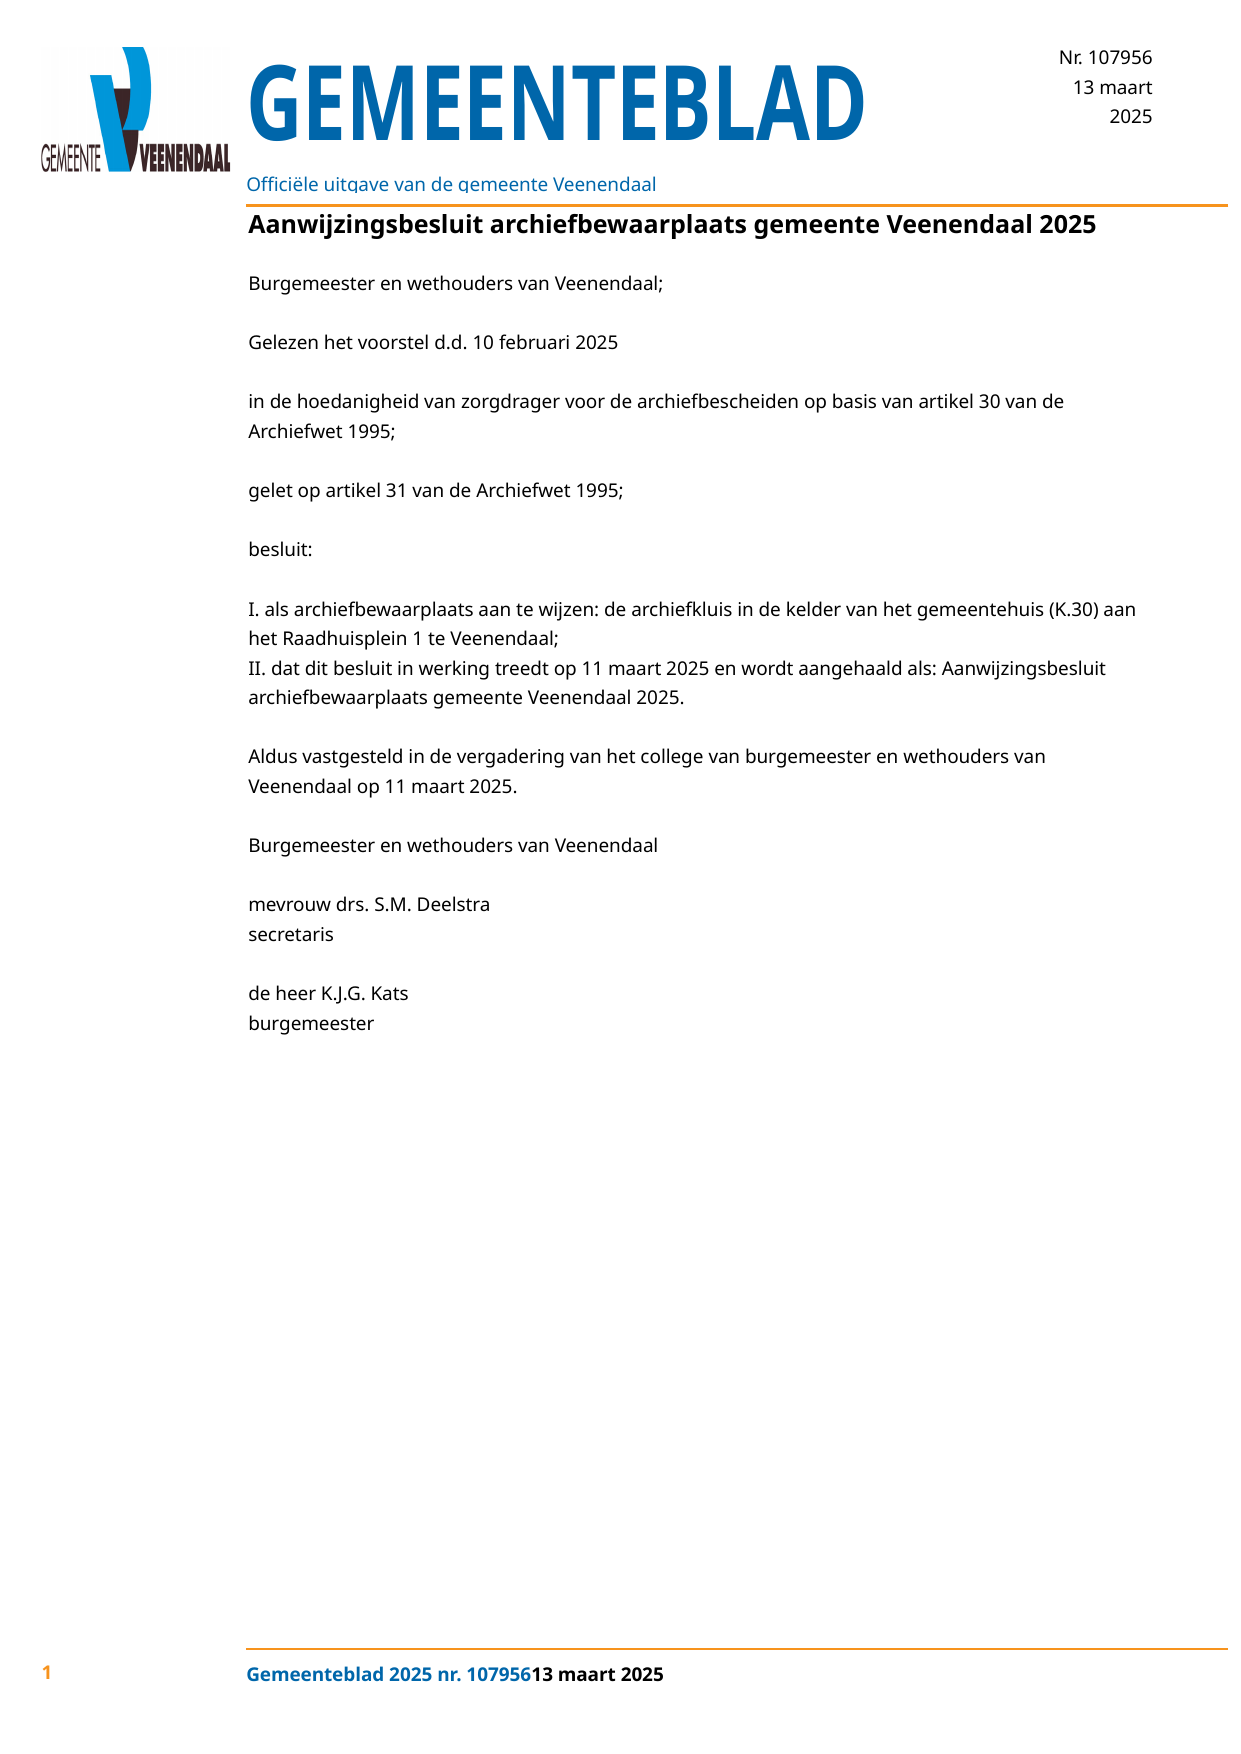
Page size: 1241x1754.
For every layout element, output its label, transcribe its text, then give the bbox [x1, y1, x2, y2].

text mevrouw drs. S.M. Deelstra [248, 892, 1152, 917]
text Aanwijzingsbesluit archiefbewaarplaats gemeente Veenendaal 2025 [248, 207, 1152, 241]
text burgemeester [248, 1010, 1152, 1036]
text II. dat dit besluit in werking treedt op 11 maart 2025 en wordt aangehaald als: Aanwijzingsbesluit archiefbewaarplaats gemeente Veenendaal 2025. [248, 655, 1152, 710]
text gelet op artikel 31 van de Archiefwet 1995; [248, 477, 1152, 503]
text de heer K.J.G. Kats [248, 980, 1152, 1006]
picture [41, 47, 130, 172]
text Burgemeester en wethouders van Veenendaal [248, 832, 1152, 858]
text I. als archiefbewaarplaats aan te wijzen: de archiefkluis in de kelder van het gemeentehuis (K.30) aan het Raadhuisplein 1 te Veenendaal; [248, 596, 1152, 651]
picture [123, 47, 231, 172]
text Aldus vastgesteld in de vergadering van het college van burgemeester en wethouders van Veenendaal op 11 maart 2025. [248, 744, 1152, 799]
text secretaris [248, 921, 1152, 947]
text Burgemeester en wethouders van Veenendaal; [248, 270, 1152, 296]
text besluit: [248, 537, 1152, 562]
text in de hoedanigheid van zorgdrager voor de archiefbescheiden op basis van artikel 30 van de Archiefwet 1995; [248, 389, 1152, 444]
text Gelezen het voorstel d.d. 10 februari 2025 [248, 329, 1152, 355]
